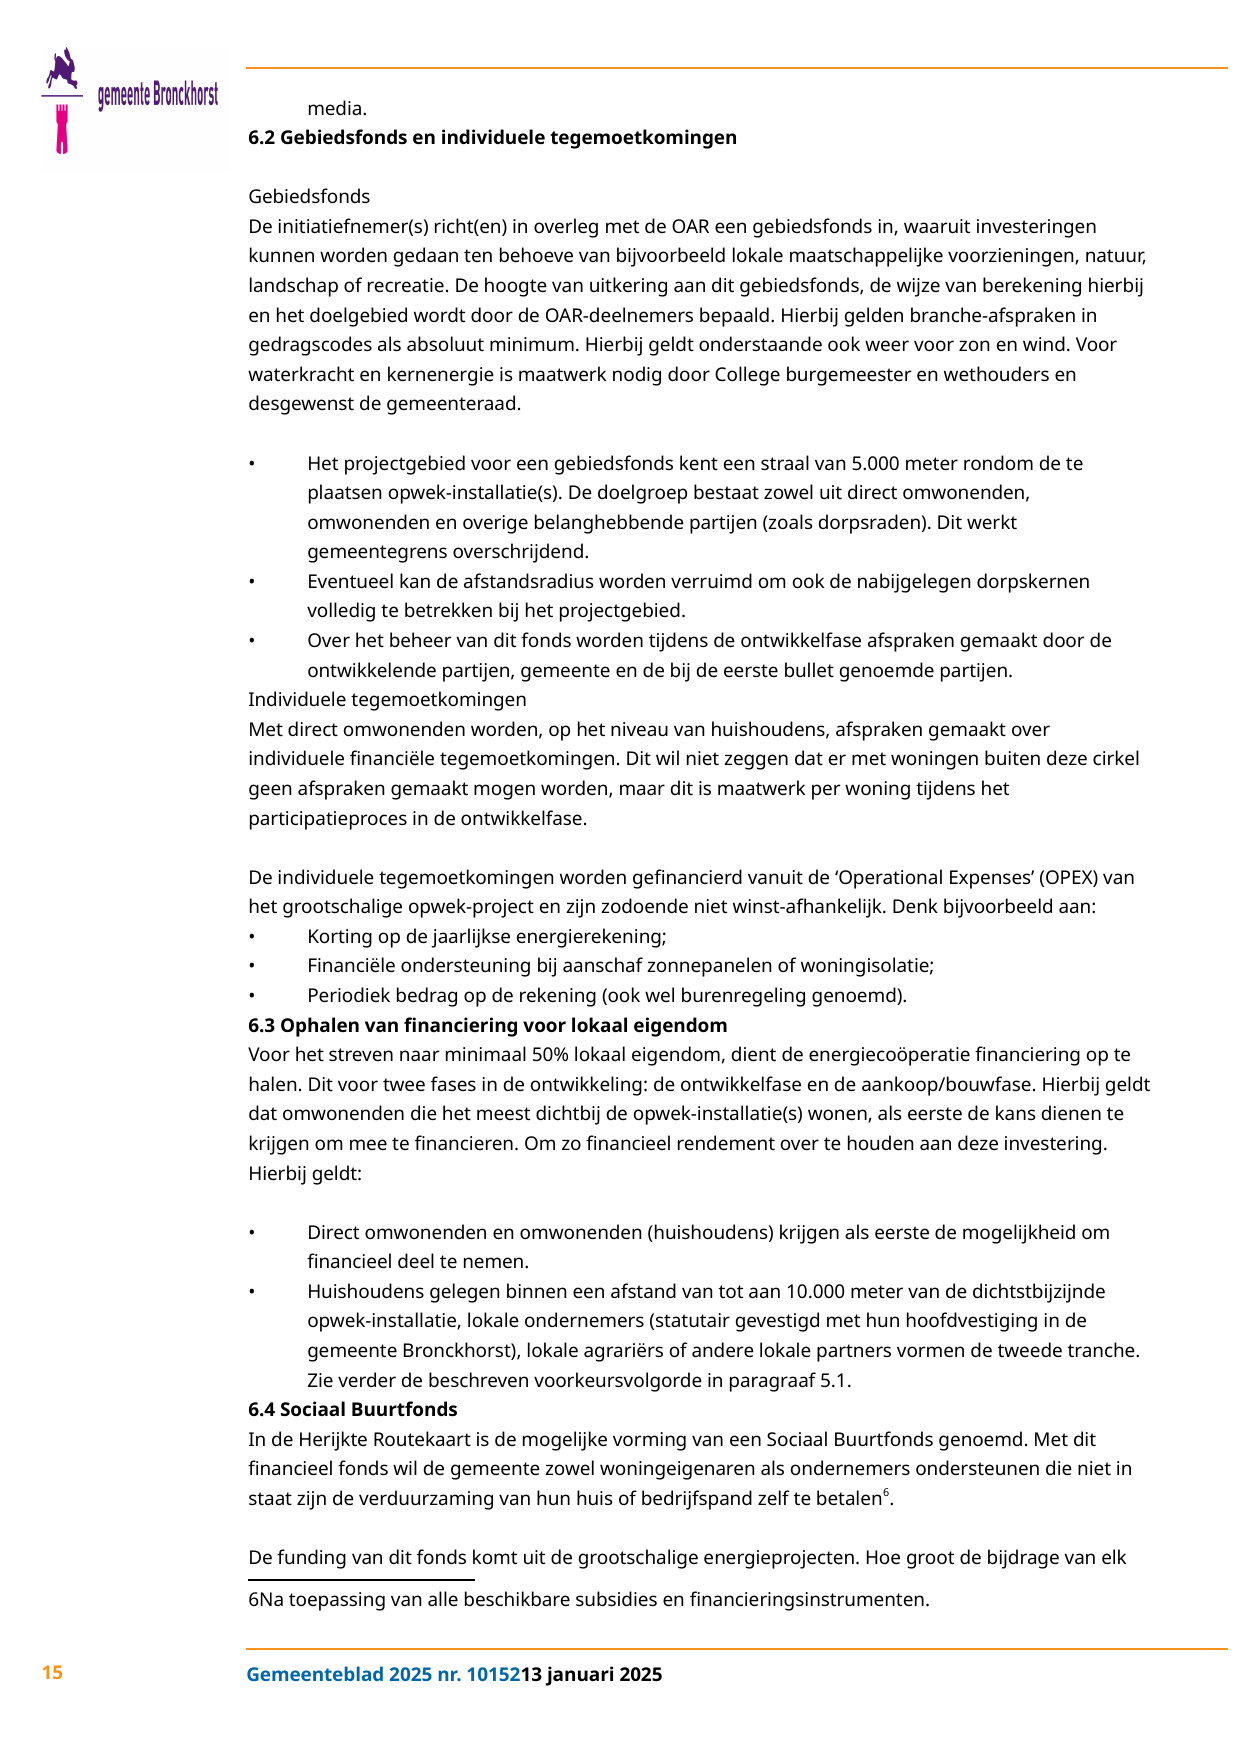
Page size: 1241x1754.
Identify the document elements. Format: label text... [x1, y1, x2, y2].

text Individuele tegemoetkomingen [248, 686, 1152, 712]
list Korting op de jaarlijkse energierekening; [248, 923, 1152, 949]
text De individuele tegemoetkomingen worden gefinancierd vanuit de ‘Operational Expenses’ (OPEX) van het grootschalige opwek-project en zijn zodoende niet winst-afhankelijk. Denk bijvoorbeeld aan: [248, 864, 1152, 919]
list Het projectgebied voor een gebiedsfonds kent een straal van 5.000 meter rondom de te plaatsen opwek-installatie(s). De doelgroep bestaat zowel uit direct omwonenden, omwonenden en overige belanghebbende partijen (zoals dorpsraden). Dit werkt gemeentegrens overschrijdend. [248, 450, 1152, 564]
text 6.2 Gebiedsfonds en individuele tegemoetkomingen [248, 124, 1152, 150]
list Huishoudens gelegen binnen een afstand van tot aan 10.000 meter van de dichtstbijzijnde opwek-installatie, lokale ondernemers (statutair gevestigd met hun hoofdvestiging in de gemeente Bronckhorst), lokale agrariërs of andere lokale partners vormen de tweede tranche. Zie verder de beschreven voorkeursvolgorde in paragraaf 5.1. [248, 1278, 1152, 1393]
text Gebiedsfonds [248, 183, 1152, 209]
text De funding van dit fonds komt uit de grootschalige energieprojecten. Hoe groot de bijdrage van elk [248, 1544, 1152, 1570]
text In de Herijkte Routekaart is de mogelijke vorming van een Sociaal Buurtfonds genoemd. Met dit financieel fonds wil de gemeente zowel woningeigenaren als ondernemers ondersteunen die niet in staat zijn de verduurzaming van hun huis of bedrijfspand zelf te betalen. [248, 1426, 1152, 1511]
text Na toepassing van alle beschikbare subsidies en financieringsinstrumenten. [248, 1586, 1152, 1612]
list Financiële ondersteuning bij aanschaf zonnepanelen of woningisolatie; [248, 953, 1152, 978]
picture [41, 47, 231, 172]
list Direct omwonenden en omwonenden (huishoudens) krijgen als eerste de mogelijkheid om financieel deel te nemen. [248, 1219, 1152, 1274]
list Over het beheer van dit fonds worden tijdens de ontwikkelfase afspraken gemaakt door de ontwikkelende partijen, gemeente en de bij de eerste bullet genoemde partijen. [248, 627, 1152, 683]
text Met direct omwonenden worden, op het niveau van huishoudens, afspraken gemaakt over individuele financiële tegemoetkomingen. Dit wil niet zeggen dat er met woningen buiten deze cirkel geen afspraken gemaakt mogen worden, maar dit is maatwerk per woning tijdens het participatieproces in de ontwikkelfase. [248, 716, 1152, 831]
text 6.3 Ophalen van financiering voor lokaal eigendom [248, 1012, 1152, 1038]
text Voor het streven naar minimaal 50% lokaal eigendom, dient de energiecoöperatie financiering op te halen. Dit voor twee fases in de ontwikkeling: de ontwikkelfase en de aankoop/bouwfase. Hierbij geldt dat omwonenden die het meest dichtbij de opwek-installatie(s) wonen, als eerste de kans dienen te krijgen om mee te financieren. Om zo financieel rendement over te houden aan deze investering. Hierbij geldt: [248, 1041, 1152, 1186]
list Periodiek bedrag op de rekening (ook wel burenregeling genoemd). [248, 982, 1152, 1008]
list media. [248, 95, 1152, 121]
list Eventueel kan de afstandsradius worden verruimd om ook de nabijgelegen dorpskernen volledig te betrekken bij het projectgebied. [248, 568, 1152, 623]
text 6.4 Sociaal Buurtfonds [248, 1396, 1152, 1422]
text De initiatiefnemer(s) richt(en) in overleg met de OAR een gebiedsfonds in, waaruit investeringen kunnen worden gedaan ten behoeve van bijvoorbeeld lokale maatschappelijke voorzieningen, natuur, landschap of recreatie. De hoogte van uitkering aan dit gebiedsfonds, de wijze van berekening hierbij en het doelgebied wordt door de OAR-deelnemers bepaald. Hierbij gelden branche-afspraken in gedragscodes als absoluut minimum. Hierbij geldt onderstaande ook weer voor zon en wind. Voor waterkracht en kernenergie is maatwerk nodig door College burgemeester en wethouders en desgewenst de gemeenteraad. [248, 213, 1152, 416]
